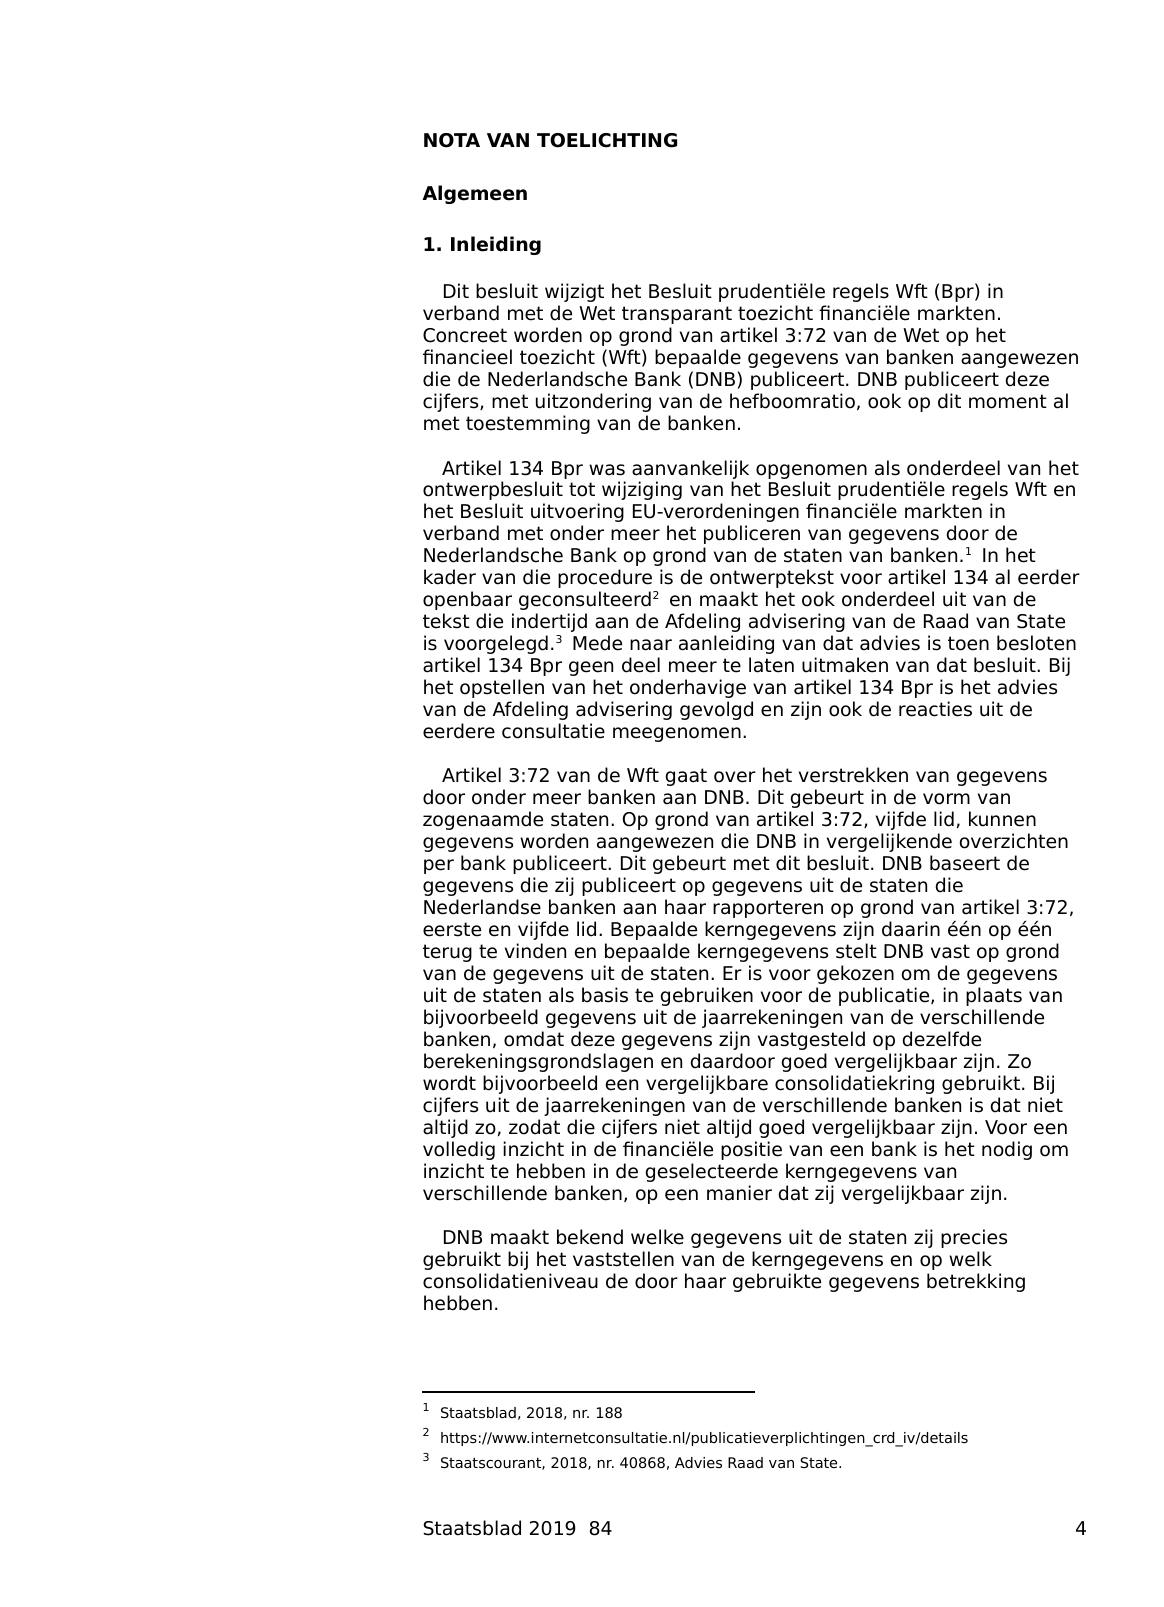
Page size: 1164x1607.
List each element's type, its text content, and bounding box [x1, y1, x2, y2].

text Staatsblad, 2018, nr. 188 [422, 1401, 1087, 1423]
text Dit besluit wijzigt het Besluit prudentiële regels Wft (Bpr) in verband met de Wet transparant toezicht financiële markten. Concreet worden op grond van artikel 3:72 van de Wet op het financieel toezicht (Wft) bepaalde gegevens van banken aangewezen die de Nederlandsche Bank (DNB) publiceert. DNB publiceert deze cijfers, met uitzondering van de hefboomratio, ook op dit moment al met toestemming van de banken. [422, 281, 1087, 435]
subtitle 1. Inleiding [422, 234, 1087, 256]
text Artikel 134 Bpr was aanvankelijk opgenomen als onderdeel van het ontwerpbesluit tot wijziging van het Besluit prudentiële regels Wft en het Besluit uitvoering EU-verordeningen financiële markten in verband met onder meer het publiceren van gegevens door de Nederlandsche Bank op grond van de staten van banken. In het kader van die procedure is de ontwerptekst voor artikel 134 al eerder openbaar geconsulteerd en maakt het ook onderdeel uit van de tekst die indertijd aan de Afdeling advisering van de Raad van State is voorgelegd. Mede naar aanleiding van dat advies is toen besloten artikel 134 Bpr geen deel meer te laten uitmaken van dat besluit. Bij het opstellen van het onderhavige van artikel 134 Bpr is het advies van de Afdeling advisering gevolgd en zijn ook de reacties uit de eerdere consultatie meegenomen. [422, 457, 1087, 743]
text DNB maakt bekend welke gegevens uit de staten zij precies gebruikt bij het vaststellen van de kerngegevens en op welk consolidatieniveau de door haar gebruikte gegevens betrekking hebben. [422, 1227, 1087, 1315]
text Staatscourant, 2018, nr. 40868, Advies Raad van State. [422, 1451, 1087, 1473]
text https://www.internetconsultatie.nl/publicatieverplichtingen_crd_iv/details [422, 1426, 1087, 1448]
subtitle Algemeen [422, 182, 1087, 204]
subtitle NOTA VAN TOELICHTING [422, 130, 1087, 152]
text Artikel 3:72 van de Wft gaat over het verstrekken van gegevens door onder meer banken aan DNB. Dit gebeurt in de vorm van zogenaamde staten. Op grond van artikel 3:72, vijfde lid, kunnen gegevens worden aangewezen die DNB in vergelijkende overzichten per bank publiceert. Dit gebeurt met dit besluit. DNB baseert de gegevens die zij publiceert op gegevens uit de staten die Nederlandse banken aan haar rapporteren op grond van artikel 3:72, eerste en vijfde lid. Bepaalde kerngegevens zijn daarin één op één terug te vinden en bepaalde kerngegevens stelt DNB vast op grond van de gegevens uit de staten. Er is voor gekozen om de gegevens uit de staten als basis te gebruiken voor de publicatie, in plaats van bijvoorbeeld gegevens uit de jaarrekeningen van de verschillende banken, omdat deze gegevens zijn vastgesteld op dezelfde berekeningsgrondslagen en daardoor goed vergelijkbaar zijn. Zo wordt bijvoorbeeld een vergelijkbare consolidatiekring gebruikt. Bij cijfers uit de jaarrekeningen van de verschillende banken is dat niet altijd zo, zodat die cijfers niet altijd goed vergelijkbaar zijn. Voor een volledig inzicht in de financiële positie van een bank is het nodig om inzicht te hebben in de geselecteerde kerngegevens van verschillende banken, op een manier dat zij vergelijkbaar zijn. [422, 765, 1087, 1205]
